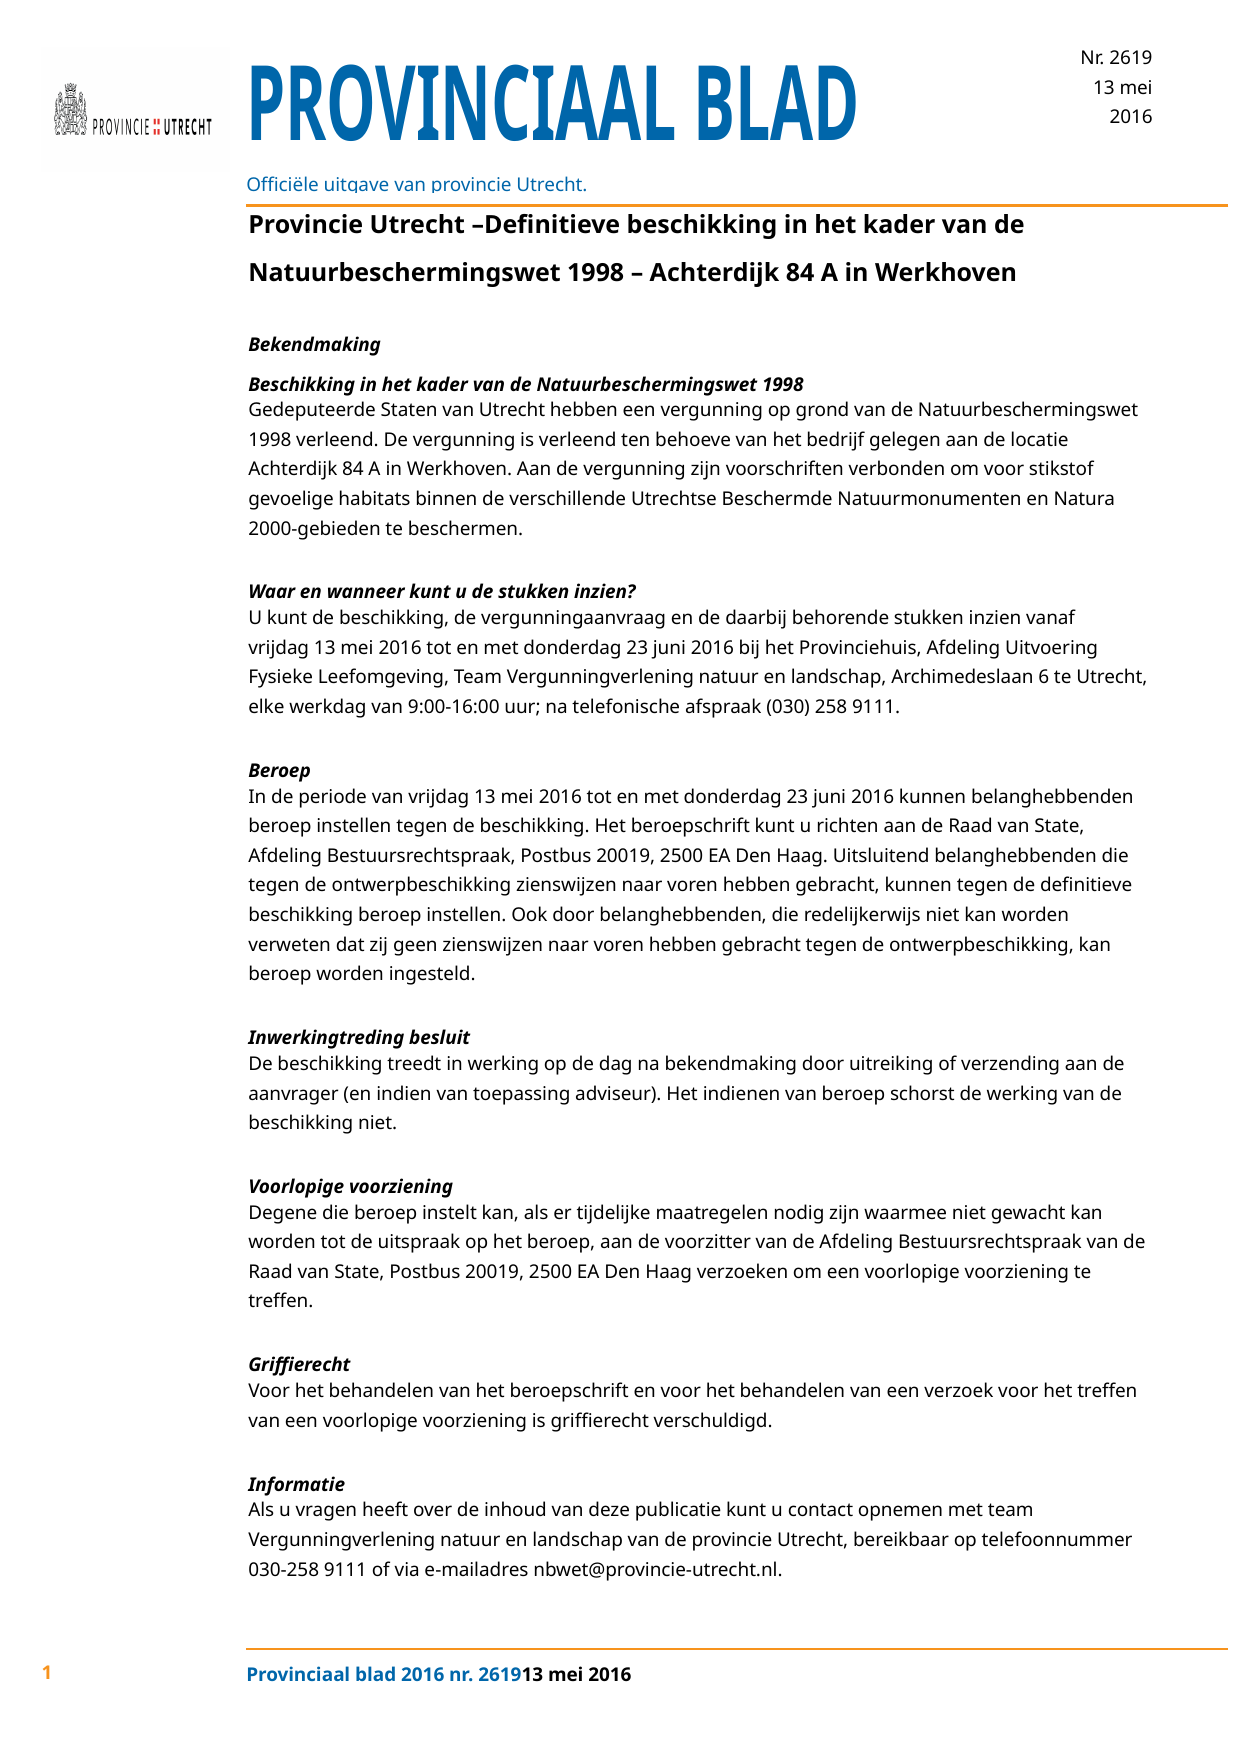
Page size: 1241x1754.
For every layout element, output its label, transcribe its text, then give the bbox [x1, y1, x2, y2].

text Beroep [248, 757, 1152, 783]
text U kunt de beschikking, de vergunningaanvraag en de daarbij behorende stukken inzien vanaf vrijdag 13 mei 2016 tot en met donderdag 23 juni 2016 bij het Provinciehuis, Afdeling Uitvoering Fysieke Leefomgeving, Team Vergunningverlening natuur en landschap, Archimedeslaan 6 te Utrecht, elke werkdag van 9:00-16:00 uur; na telefonische afspraak (030) 258 9111. [248, 604, 1152, 719]
text Voor het behandelen van het beroepschrift en voor het behandelen van een verzoek voor het treffen van een voorlopige voorziening is griffierecht verschuldigd. [248, 1377, 1152, 1433]
text In de periode van vrijdag 13 mei 2016 tot en met donderdag 23 juni 2016 kunnen belanghebbenden beroep instellen tegen de beschikking. Het beroepschrift kunt u richten aan de Raad van State, Afdeling Bestuursrechtspraak, Postbus 20019, 2500 EA Den Haag. Uitsluitend belanghebbenden die tegen de ontwerpbeschikking zienswijzen naar voren hebben gebracht, kunnen tegen de definitieve beschikking beroep instellen. Ook door belanghebbenden, die redelijkerwijs niet kan worden verweten dat zij geen zienswijzen naar voren hebben gebracht tegen de ontwerpbeschikking, kan beroep worden ingesteld. [248, 783, 1152, 986]
text Provincie Utrecht –Definitieve beschikking in het kader van de Natuurbeschermingswet 1998 – Achterdijk 84 A in Werkhoven [248, 207, 1152, 288]
text Gedeputeerde Staten van Utrecht hebben een vergunning op grond van de Natuurbeschermingswet 1998 verleend. De vergunning is verleend ten behoeve van het bedrijf gelegen aan de locatie Achterdijk 84 A in Werkhoven. Aan de vergunning zijn voorschriften verbonden om voor stikstof gevoelige habitats binnen de verschillende Utrechtse Beschermde Natuurmonumenten en Natura 2000-gebieden te beschermen. [248, 396, 1152, 541]
text De beschikking treedt in werking op de dag na bekendmaking door uitreiking of verzending aan de aanvrager (en indien van toepassing adviseur). Het indienen van beroep schorst de werking van de beschikking niet. [248, 1050, 1152, 1135]
text Bekendmaking [248, 331, 1152, 357]
text Inwerkingtreding besluit [248, 1024, 1152, 1050]
picture [41, 47, 231, 172]
text Degene die beroep instelt kan, als er tijdelijke maatregelen nodig zijn waarmee niet gewacht kan worden tot de uitspraak op het beroep, aan de voorzitter van de Afdeling Bestuursrechtspraak van de Raad van State, Postbus 20019, 2500 EA Den Haag verzoeken om een voorlopige voorziening te treffen. [248, 1199, 1152, 1313]
text Voorlopige voorziening [248, 1173, 1152, 1199]
text Als u vragen heeft over de inhoud van deze publicatie kunt u contact opnemen met team Vergunningverlening natuur en landschap van de provincie Utrecht, bereikbaar op telefoonnummer 030-258 9111 of via e-mailadres nbwet@provincie-utrecht.nl. [248, 1497, 1152, 1582]
text Waar en wanneer kunt u de stukken inzien? [248, 579, 1152, 604]
text Griffierecht [248, 1352, 1152, 1377]
text Informatie [248, 1471, 1152, 1497]
text Beschikking in het kader van de Natuurbeschermingswet 1998 [248, 371, 1152, 396]
